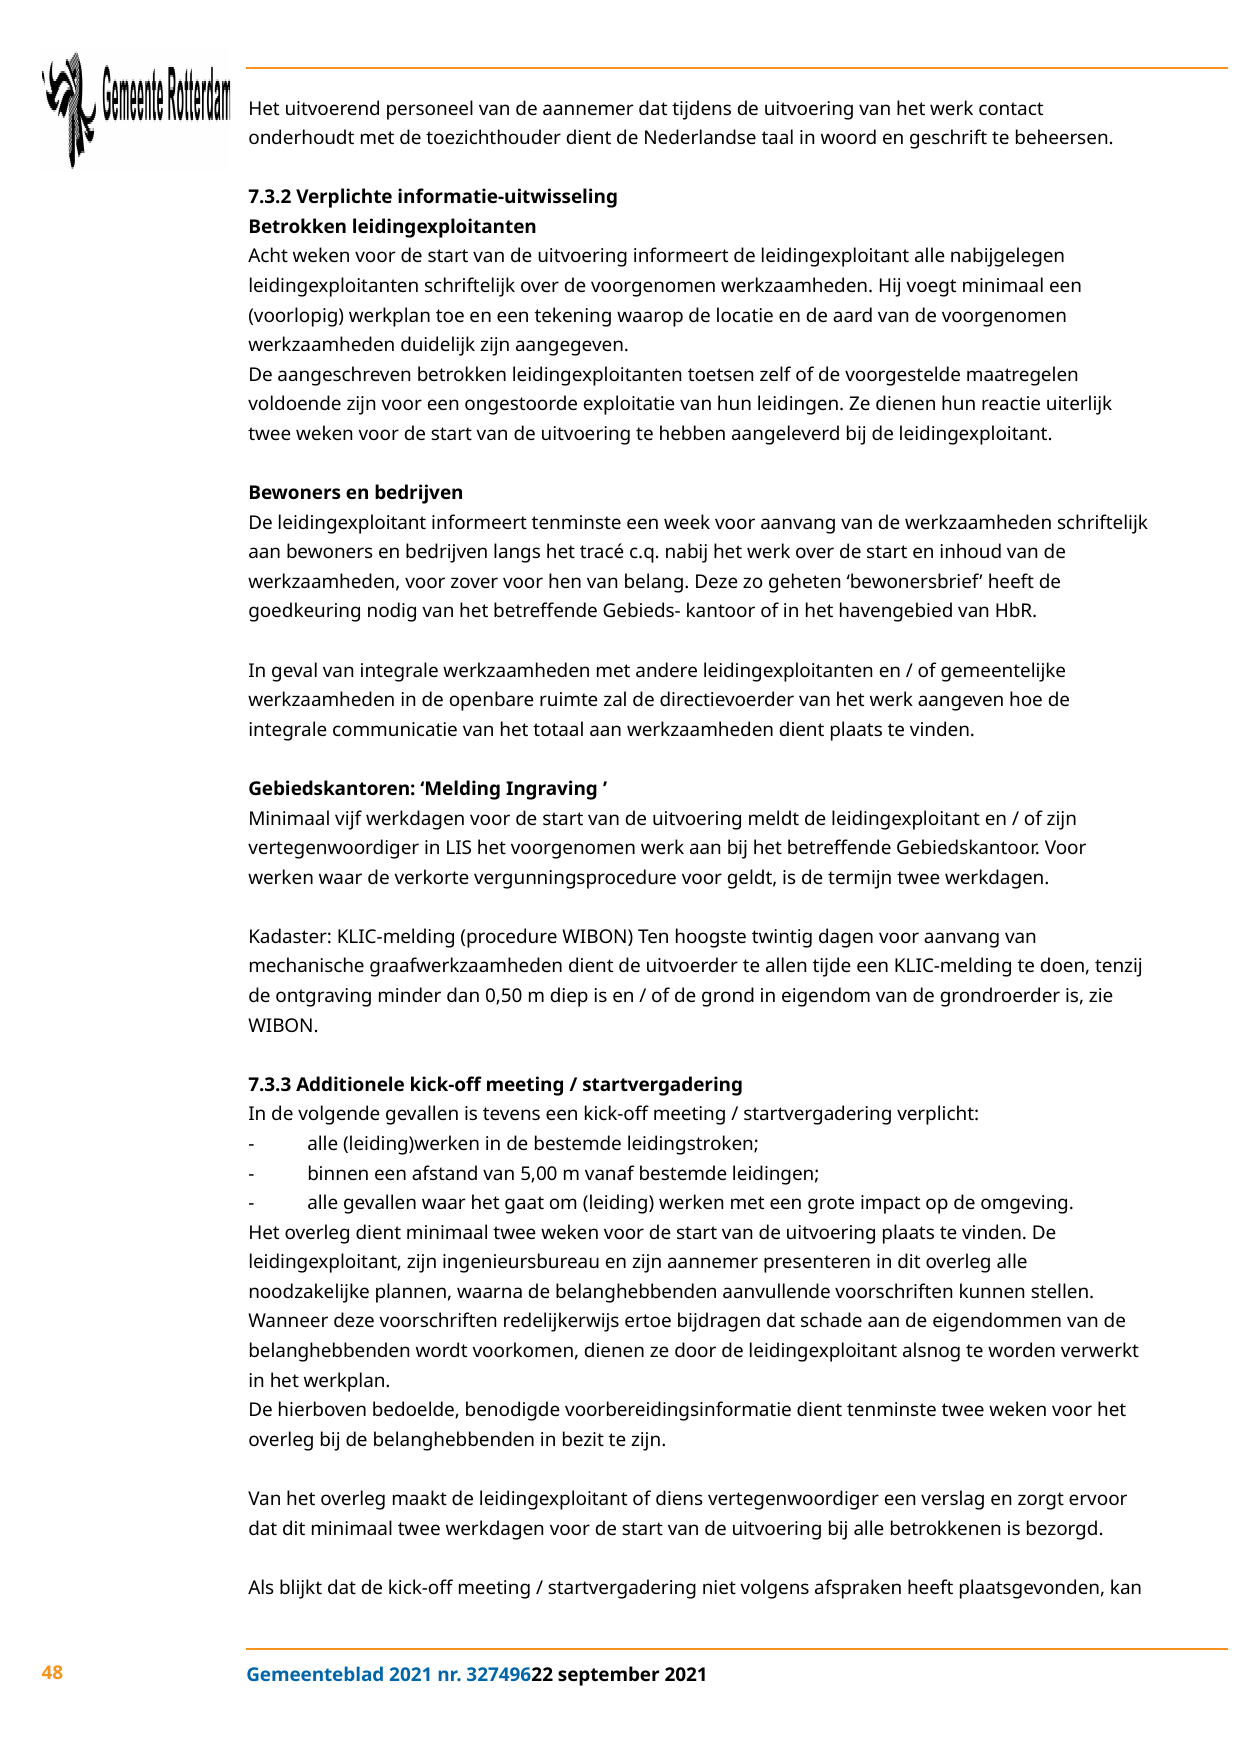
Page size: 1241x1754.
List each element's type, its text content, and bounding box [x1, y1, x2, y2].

text 7.3.3 Additionele kick-off meeting / startvergadering [248, 1071, 1152, 1097]
list alle gevallen waar het gaat om (leiding) werken met een grote impact op de omgeving. [248, 1189, 1152, 1215]
text In de volgende gevallen is tevens een kick-off meeting / startvergadering verplicht: [248, 1101, 1152, 1126]
text De aangeschreven betrokken leidingexploitanten toetsen zelf of de voorgestelde maatregelen voldoende zijn voor een ongestoorde exploitatie van hun leidingen. Ze dienen hun reactie uiterlijk twee weken voor de start van de uitvoering te hebben aangeleverd bij de leidingexploitant. [248, 361, 1152, 446]
text 7.3.2 Verplichte informatie-uitwisseling [248, 183, 1152, 209]
text Acht weken voor de start van de uitvoering informeert de leidingexploitant alle nabijgelegen leidingexploitanten schriftelijk over de voorgenomen werkzaamheden. Hij voegt minimaal een (voorlopig) werkplan toe en een tekening waarop de locatie en de aard van de voorgenomen werkzaamheden duidelijk zijn aangegeven. [248, 243, 1152, 357]
text De leidingexploitant informeert tenminste een week voor aanvang van de werkzaamheden schriftelijk aan bewoners en bedrijven langs het tracé c.q. nabij het werk over de start en inhoud van de werkzaamheden, voor zover voor hen van belang. Deze zo geheten ‘bewonersbrief’ heeft de goedkeuring nodig van het betreffende Gebieds- kantoor of in het havengebied van HbR. [248, 509, 1152, 623]
text Het overleg dient minimaal twee weken voor de start van de uitvoering plaats te vinden. De leidingexploitant, zijn ingenieursbureau en zijn aannemer presenteren in dit overleg alle noodzakelijke plannen, waarna de belanghebbenden aanvullende voorschriften kunnen stellen. Wanneer deze voorschriften redelijkerwijs ertoe bijdragen dat schade aan de eigendommen van de belanghebbenden wordt voorkomen, dienen ze door de leidingexploitant alsnog te worden verwerkt in het werkplan. [248, 1219, 1152, 1393]
list alle (leiding)werken in de bestemde leidingstroken; [248, 1130, 1152, 1156]
text Bewoners en bedrijven [248, 479, 1152, 505]
text Van het overleg maakt de leidingexploitant of diens vertegenwoordiger een verslag en zorgt ervoor dat dit minimaal twee werkdagen voor de start van de uitvoering bij alle betrokkenen is bezorgd. [248, 1485, 1152, 1541]
picture [41, 47, 231, 172]
text In geval van integrale werkzaamheden met andere leidingexploitanten en / of gemeentelijke werkzaamheden in de openbare ruimte zal de directievoerder van het werk aangeven hoe de integrale communicatie van het totaal aan werkzaamheden dient plaats te vinden. [248, 657, 1152, 742]
text Minimaal vijf werkdagen voor de start van de uitvoering meldt de leidingexploitant en / of zijn vertegenwoordiger in LIS het voorgenomen werk aan bij het betreffende Gebiedskantoor. Voor werken waar de verkorte vergunningsprocedure voor geldt, is de termijn twee werkdagen. [248, 805, 1152, 890]
text Betrokken leidingexploitanten [248, 213, 1152, 239]
text Het uitvoerend personeel van de aannemer dat tijdens de uitvoering van het werk contact onderhoudt met de toezichthouder dient de Nederlandse taal in woord en geschrift te beheersen. [248, 95, 1152, 150]
text Als blijkt dat de kick-off meeting / startvergadering niet volgens afspraken heeft plaatsgevonden, kan [248, 1574, 1152, 1600]
text Kadaster: KLIC-melding (procedure WIBON) Ten hoogste twintig dagen voor aanvang van mechanische graafwerkzaamheden dient de uitvoerder te allen tijde een KLIC-melding te doen, tenzij de ontgraving minder dan 0,50 m diep is en / of de grond in eigendom van de grondroerder is, zie WIBON. [248, 923, 1152, 1038]
text De hierboven bedoelde, benodigde voorbereidingsinformatie dient tenminste twee weken voor het overleg bij de belanghebbenden in bezit te zijn. [248, 1396, 1152, 1452]
list binnen een afstand van 5,00 m vanaf bestemde leidingen; [248, 1160, 1152, 1186]
text Gebiedskantoren: ‘Melding Ingraving ’ [248, 775, 1152, 801]
